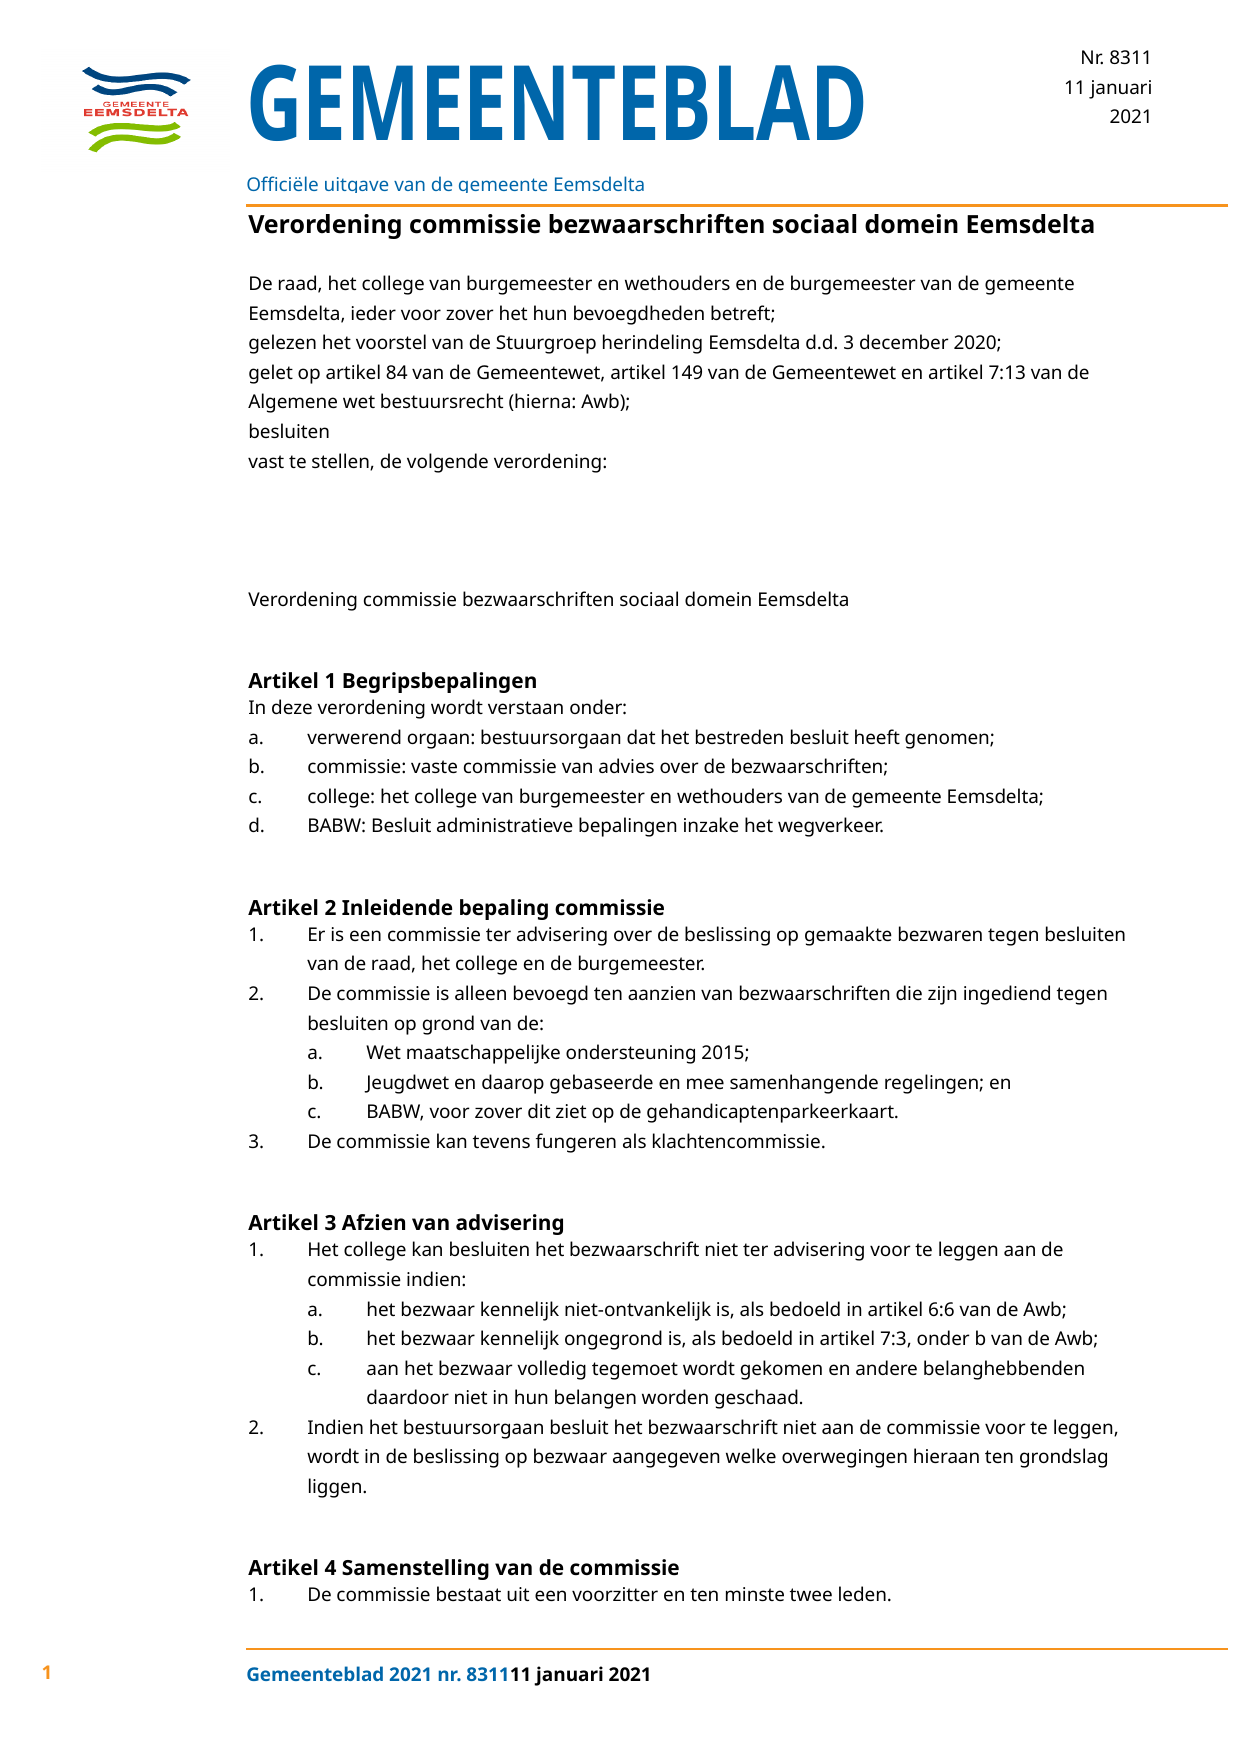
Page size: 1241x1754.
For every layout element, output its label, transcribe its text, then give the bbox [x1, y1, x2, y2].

picture [41, 47, 231, 172]
list Het college kan besluiten het bezwaarschrift niet ter advisering voor te leggen aan de commissie indien: [248, 1237, 1152, 1292]
text besluiten [248, 418, 1152, 444]
list Indien het bestuursorgaan besluit het bezwaarschrift niet aan de commissie voor te leggen, wordt in de beslissing op bezwaar aangegeven welke overwegingen hieraan ten grondslag liggen. [248, 1414, 1152, 1499]
text De raad, het college van burgemeester en wethouders en de burgemeester van de gemeente Eemsdelta, ieder voor zover het hun bevoegdheden betreft; [248, 270, 1152, 326]
list verwerend orgaan: bestuursorgaan dat het bestreden besluit heeft genomen; [248, 724, 1152, 749]
text Artikel 4 Samenstelling van de commissie [248, 1553, 1152, 1582]
text Verordening commissie bezwaarschriften sociaal domein Eemsdelta [248, 586, 1152, 612]
list Er is een commissie ter advisering over de beslissing op gemaakte bezwaren tegen besluiten van de raad, het college en de burgemeester. [248, 921, 1152, 976]
list De commissie kan tevens fungeren als klachtencommissie. [248, 1128, 1152, 1154]
list het bezwaar kennelijk ongegrond is, als bedoeld in artikel 7:3, onder b van de Awb; [307, 1325, 1152, 1351]
text vast te stellen, de volgende verordening: [248, 448, 1152, 473]
text Artikel 1 Begripsbepalingen [248, 666, 1152, 694]
text gelet op artikel 84 van de Gemeentewet, artikel 149 van de Gemeentewet en artikel 7:13 van de Algemene wet bestuursrecht (hierna: Awb); [248, 359, 1152, 414]
list aan het bezwaar volledig tegemoet wordt gekomen en andere belanghebbenden daardoor niet in hun belangen worden geschaad. [307, 1355, 1152, 1410]
text gelezen het voorstel van de Stuurgroep herindeling Eemsdelta d.d. 3 december 2020; [248, 329, 1152, 355]
list het bezwaar kennelijk niet-ontvankelijk is, als bedoeld in artikel 6:6 van de Awb; [307, 1296, 1152, 1321]
text Artikel 3 Afzien van advisering [248, 1208, 1152, 1237]
list Wet maatschappelijke ondersteuning 2015; [307, 1039, 1152, 1065]
text In deze verordening wordt verstaan onder: [248, 694, 1152, 720]
list Jeugdwet en daarop gebaseerde en mee samenhangende regelingen; en [307, 1069, 1152, 1095]
list BABW: Besluit administratieve bepalingen inzake het wegverkeer. [248, 813, 1152, 838]
list De commissie bestaat uit een voorzitter en ten minste twee leden. [248, 1582, 1152, 1607]
text Verordening commissie bezwaarschriften sociaal domein Eemsdelta [248, 207, 1152, 241]
list college: het college van burgemeester en wethouders van de gemeente Eemsdelta; [248, 783, 1152, 809]
text Artikel 2 Inleidende bepaling commissie [248, 893, 1152, 921]
list De commissie is alleen bevoegd ten aanzien van bezwaarschriften die zijn ingediend tegen besluiten op grond van de: [248, 980, 1152, 1036]
list BABW, voor zover dit ziet op de gehandicaptenparkeerkaart. [307, 1098, 1152, 1124]
list commissie: vaste commissie van advies over de bezwaarschriften; [248, 753, 1152, 779]
